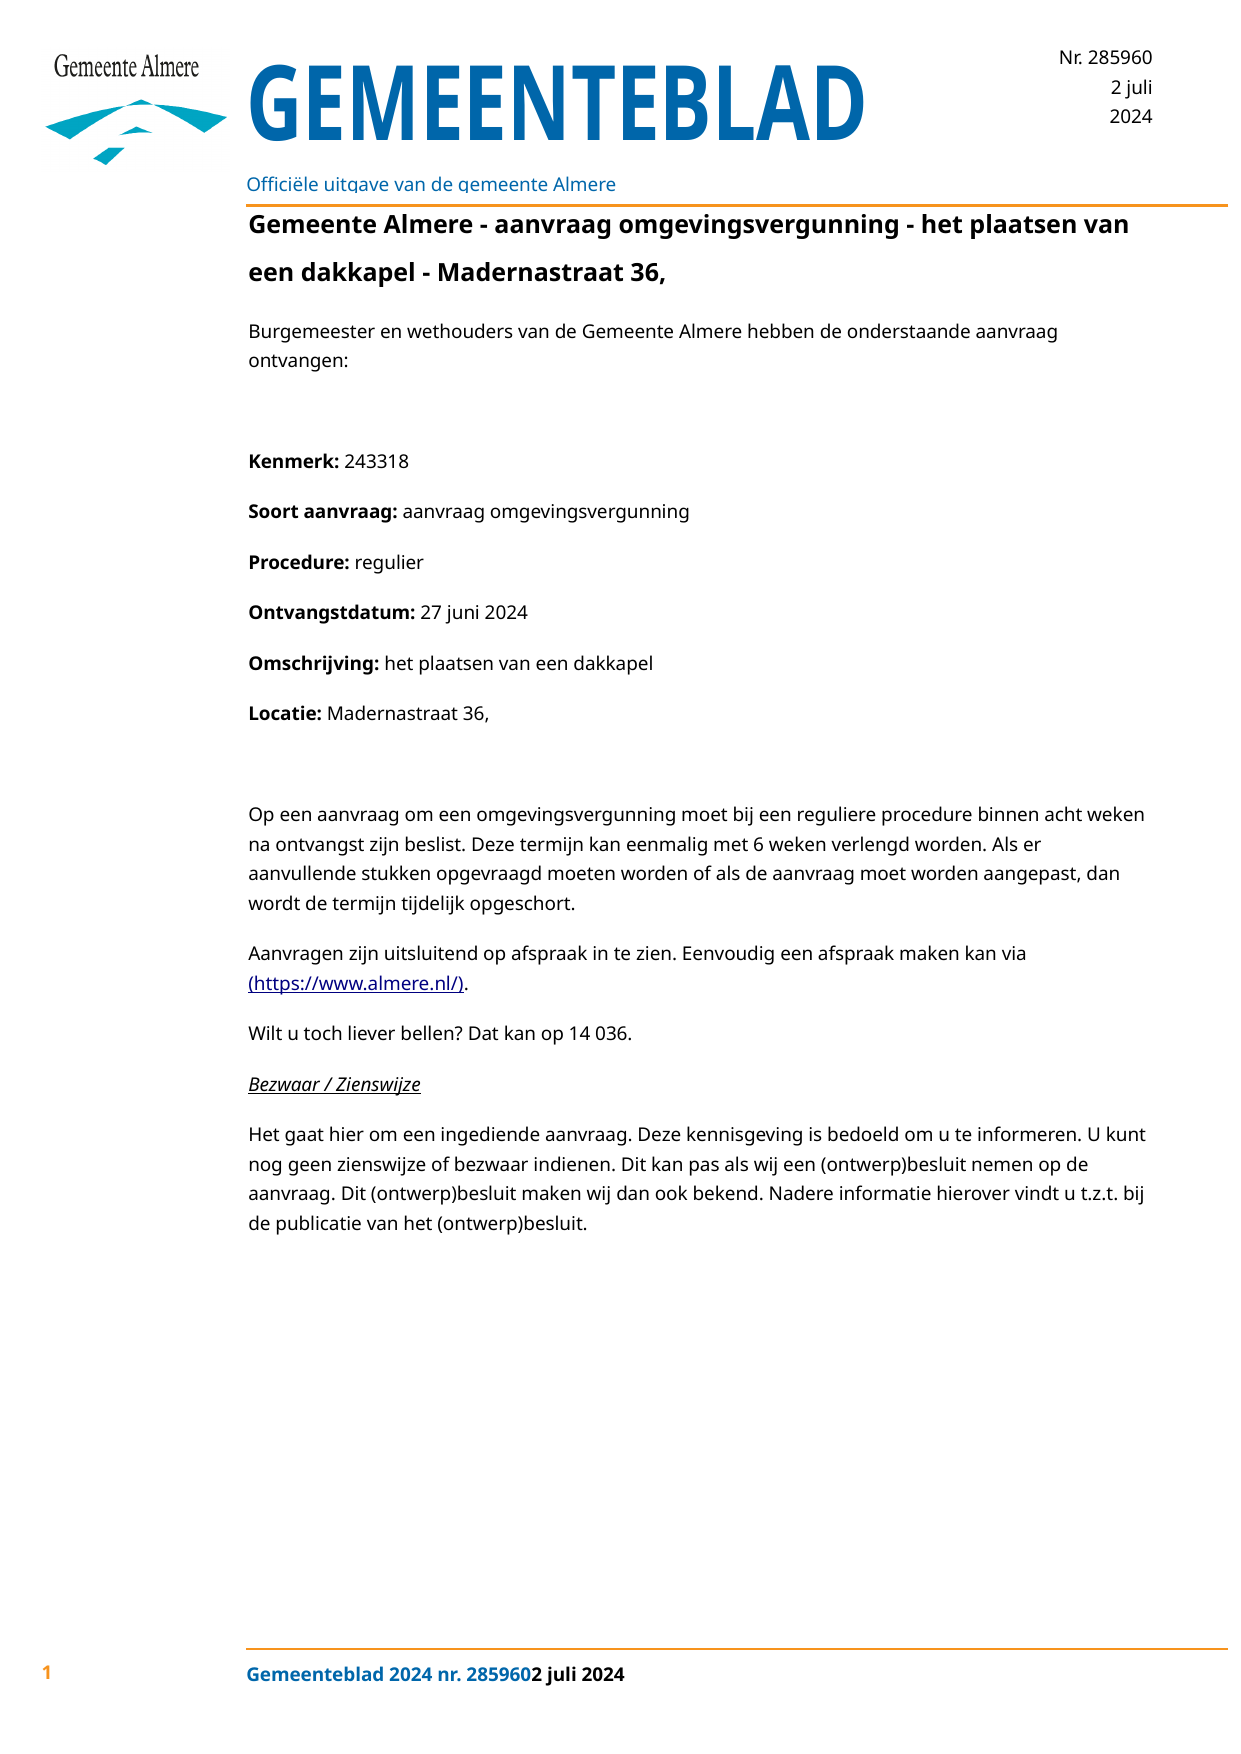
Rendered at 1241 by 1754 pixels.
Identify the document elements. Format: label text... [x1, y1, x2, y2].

text Op een aanvraag om een omgevingsvergunning moet bij een reguliere procedure binnen acht weken na ontvangst zijn beslist. Deze termijn kan eenmalig met 6 weken verlengd worden. Als er aanvullende stukken opgevraagd moeten worden of als de aanvraag moet worden aangepast, dan wordt de termijn tijdelijk opgeschort. [248, 801, 1152, 916]
text Bezwaar / Zienswijze [248, 1071, 1152, 1097]
text Procedure: regulier [248, 549, 1152, 575]
picture [41, 47, 231, 172]
text Locatie: Madernastraat 36, [248, 700, 1152, 726]
text Omschrijving: het plaatsen van een dakkapel [248, 650, 1152, 676]
text Soort aanvraag: aanvraag omgevingsvergunning [248, 499, 1152, 524]
text Kenmerk: 243318 [248, 448, 1152, 474]
text Ontvangstdatum: 27 juni 2024 [248, 599, 1152, 625]
text Gemeente Almere - aanvraag omgevingsvergunning - het plaatsen van een dakkapel - Madernastraat 36, [248, 207, 1152, 288]
text Wilt u toch liever bellen? Dat kan op 14 036. [248, 1020, 1152, 1046]
text Burgemeester en wethouders van de Gemeente Almere hebben de onderstaande aanvraag ontvangen: [248, 318, 1152, 373]
text Het gaat hier om een ingediende aanvraag. Deze kennisgeving is bedoeld om u te informeren. U kunt nog geen zienswijze of bezwaar indienen. Dit kan pas als wij een (ontwerp)besluit nemen op de aanvraag. Dit (ontwerp)besluit maken wij dan ook bekend. Nadere informatie hierover vindt u t.z.t. bij de publicatie van het (ontwerp)besluit. [248, 1121, 1152, 1236]
text Aanvragen zijn uitsluitend op afspraak in te zien. Eenvoudig een afspraak maken kan via (https://www.almere.nl/). [248, 940, 1152, 996]
